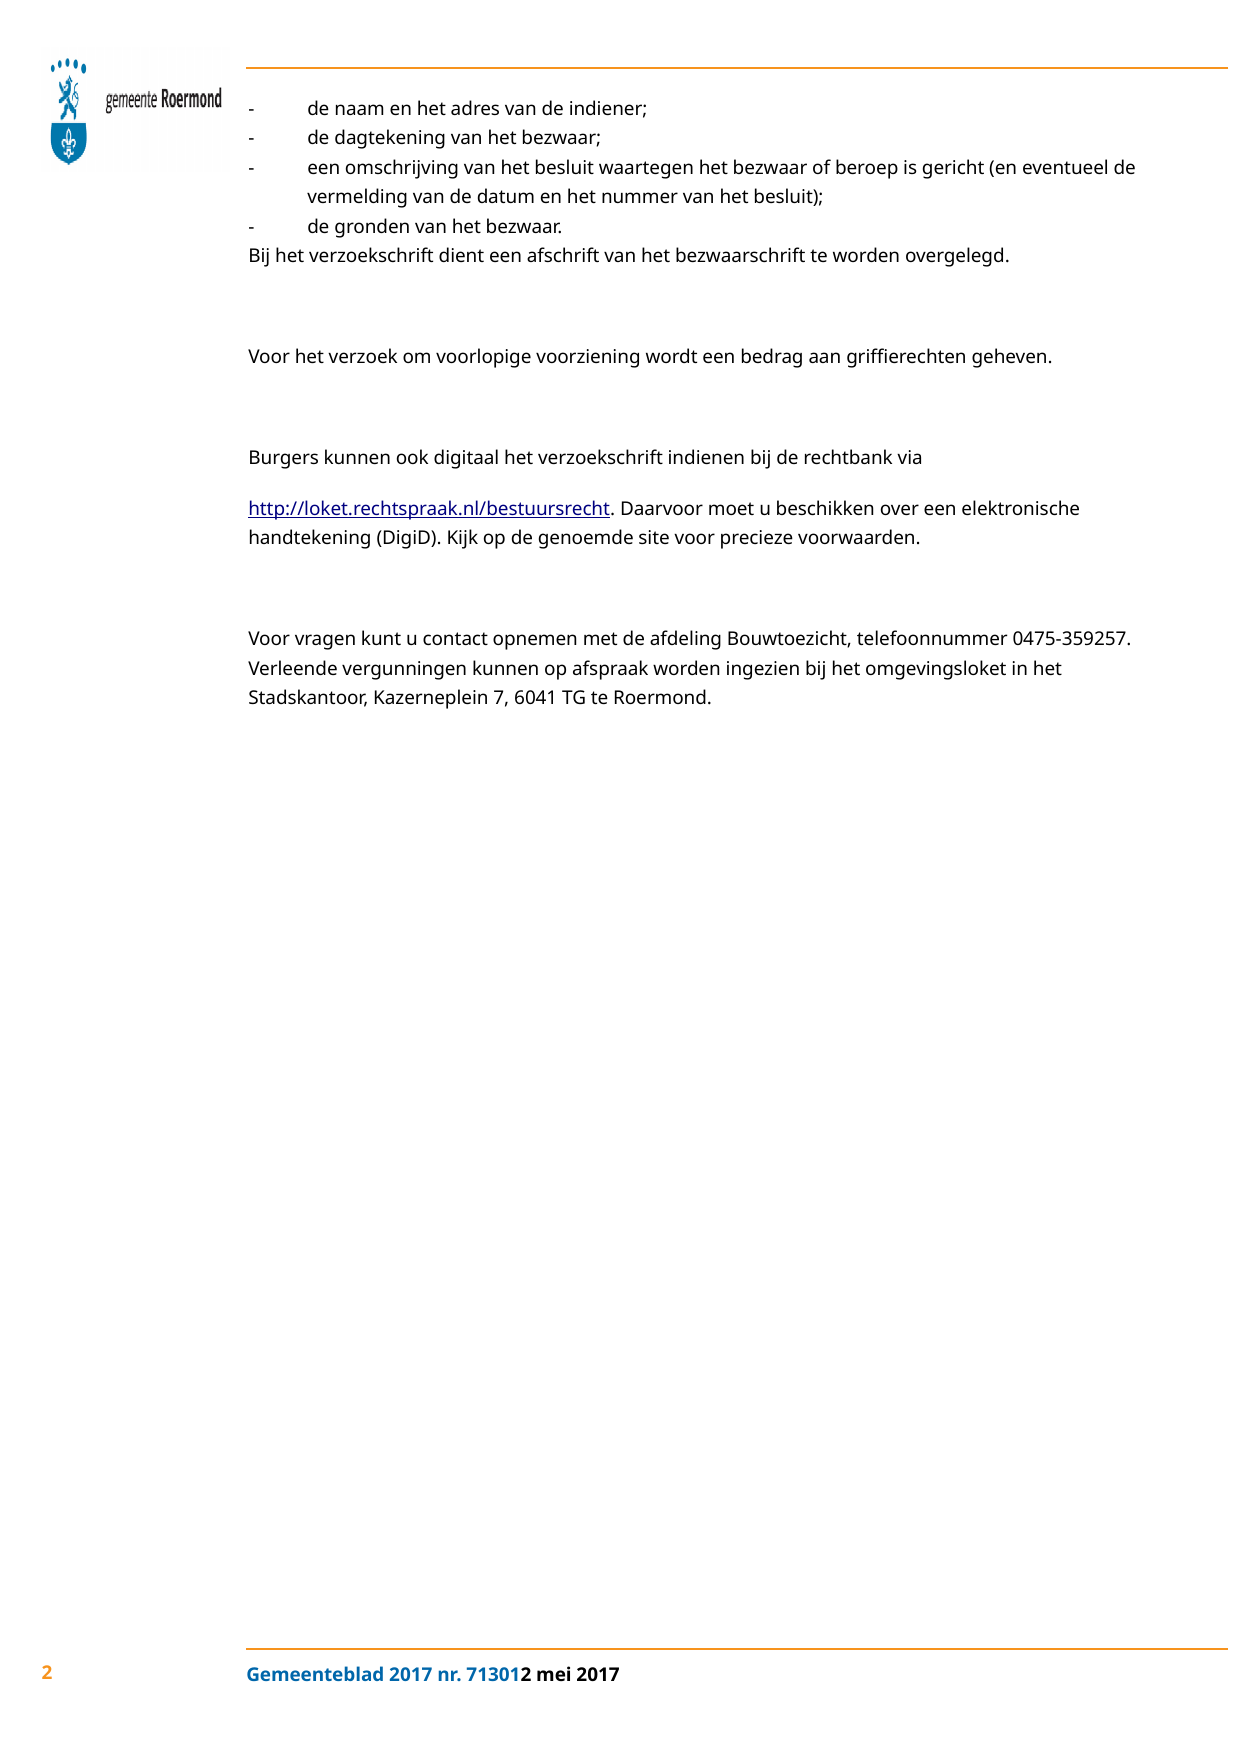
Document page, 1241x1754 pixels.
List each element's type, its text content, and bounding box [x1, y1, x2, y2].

text Bij het verzoekschrift dient een afschrift van het bezwaarschrift te worden overgelegd. [248, 243, 1152, 268]
list een omschrijving van het besluit waartegen het bezwaar of beroep is gericht (en eventueel de vermelding van de datum en het nummer van het besluit); [248, 154, 1152, 209]
picture [41, 47, 231, 172]
list de naam en het adres van de indiener; [248, 95, 1152, 121]
text Voor vragen kunt u contact opnemen met de afdeling Bouwtoezicht, telefoonnummer 0475-359257. Verleende vergunningen kunnen op afspraak worden ingezien bij het omgevingsloket in het Stadskantoor, Kazerneplein 7, 6041 TG te Roermond. [248, 625, 1152, 710]
text Burgers kunnen ook digitaal het verzoekschrift indienen bij de rechtbank via [248, 444, 1152, 470]
list de dagtekening van het bezwaar; [248, 124, 1152, 150]
text http://loket.rechtspraak.nl/bestuursrecht. Daarvoor moet u beschikken over een elektronische handtekening (DigiD). Kijk op de genoemde site voor precieze voorwaarden. [248, 495, 1152, 550]
list de gronden van het bezwaar. [248, 213, 1152, 239]
text Voor het verzoek om voorlopige voorziening wordt een bedrag aan griffierechten geheven. [248, 343, 1152, 369]
